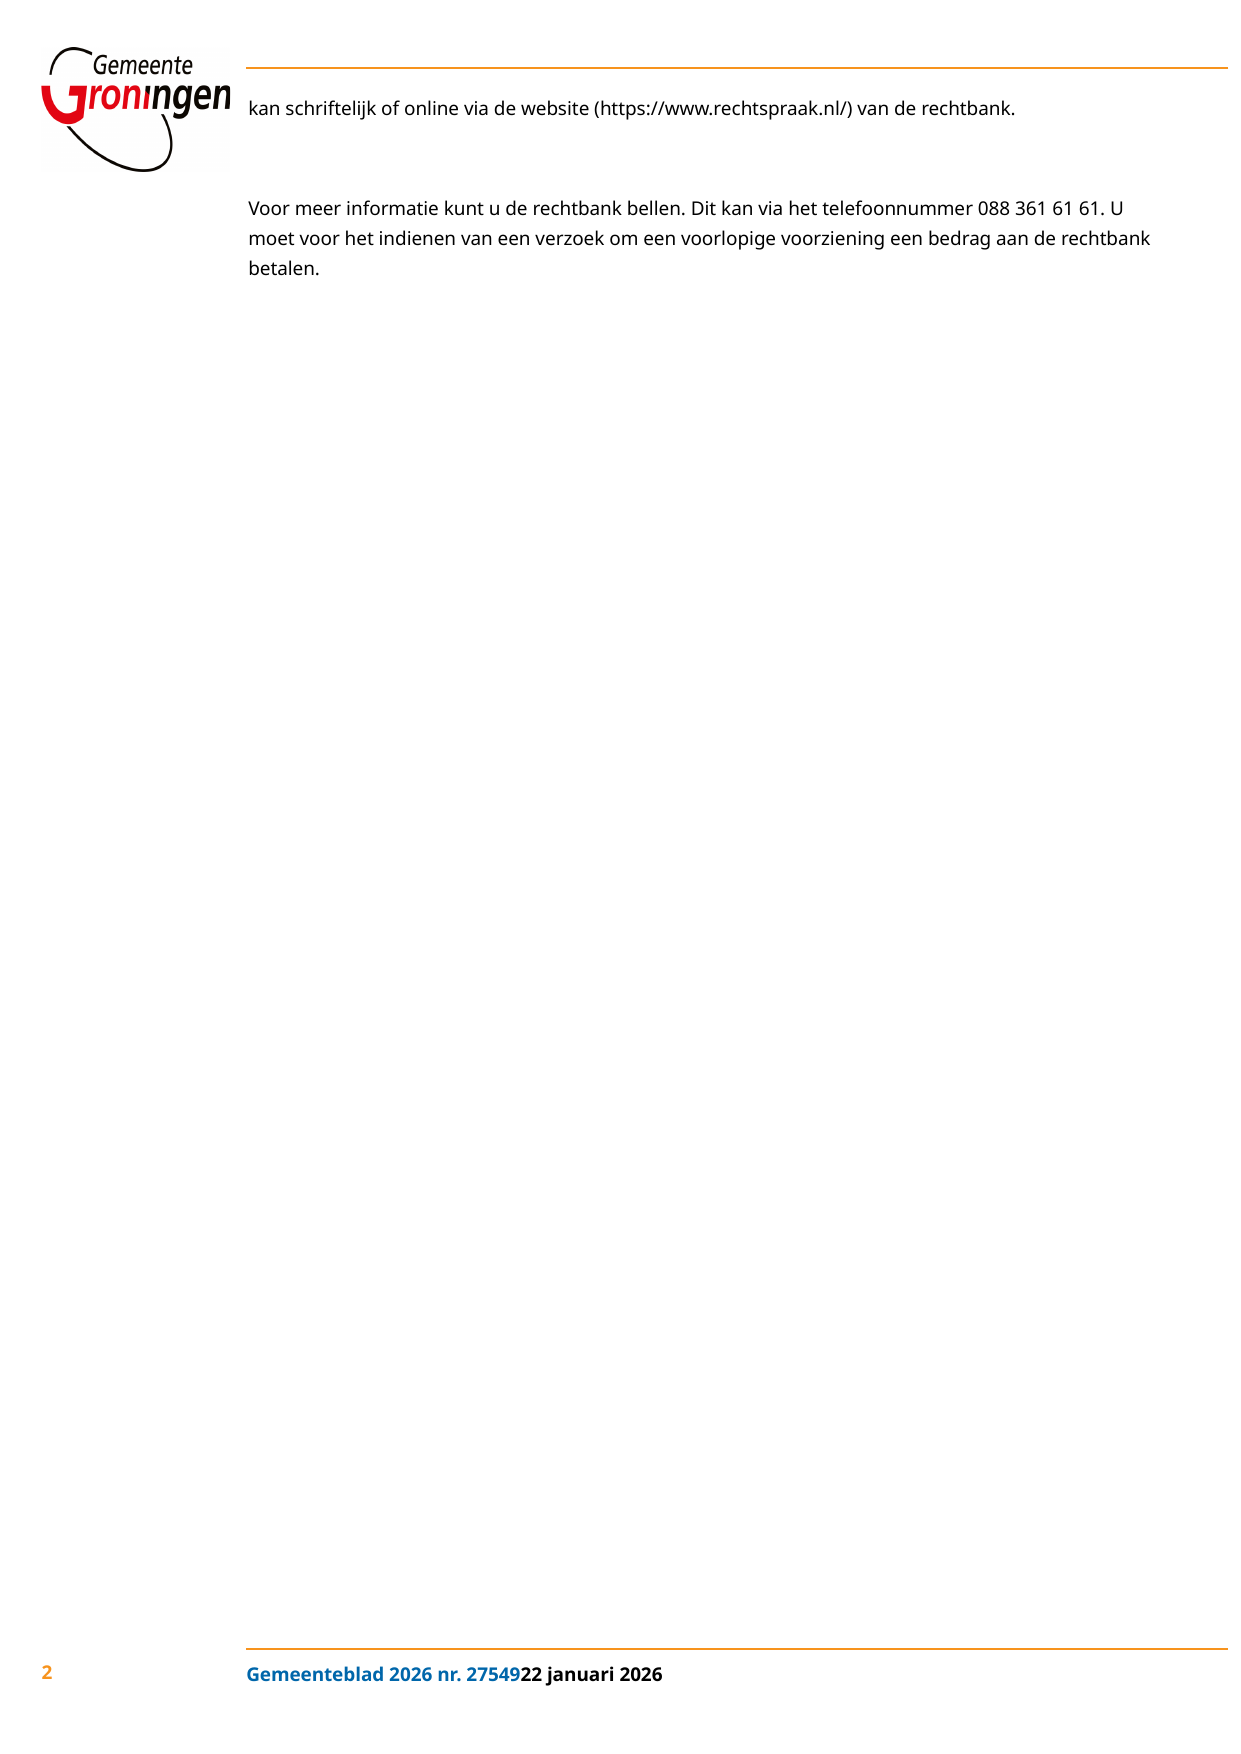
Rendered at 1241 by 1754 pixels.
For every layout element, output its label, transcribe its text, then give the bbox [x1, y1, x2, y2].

picture [41, 47, 231, 172]
text kan schriftelijk of online via de website (https://www.rechtspraak.nl/) van de rechtbank. [248, 95, 1152, 121]
text Voor meer informatie kunt u de rechtbank bellen. Dit kan via het telefoonnummer 088 361 61 61. U moet voor het indienen van een verzoek om een voorlopige voorziening een bedrag aan de rechtbank betalen. [248, 196, 1152, 281]
